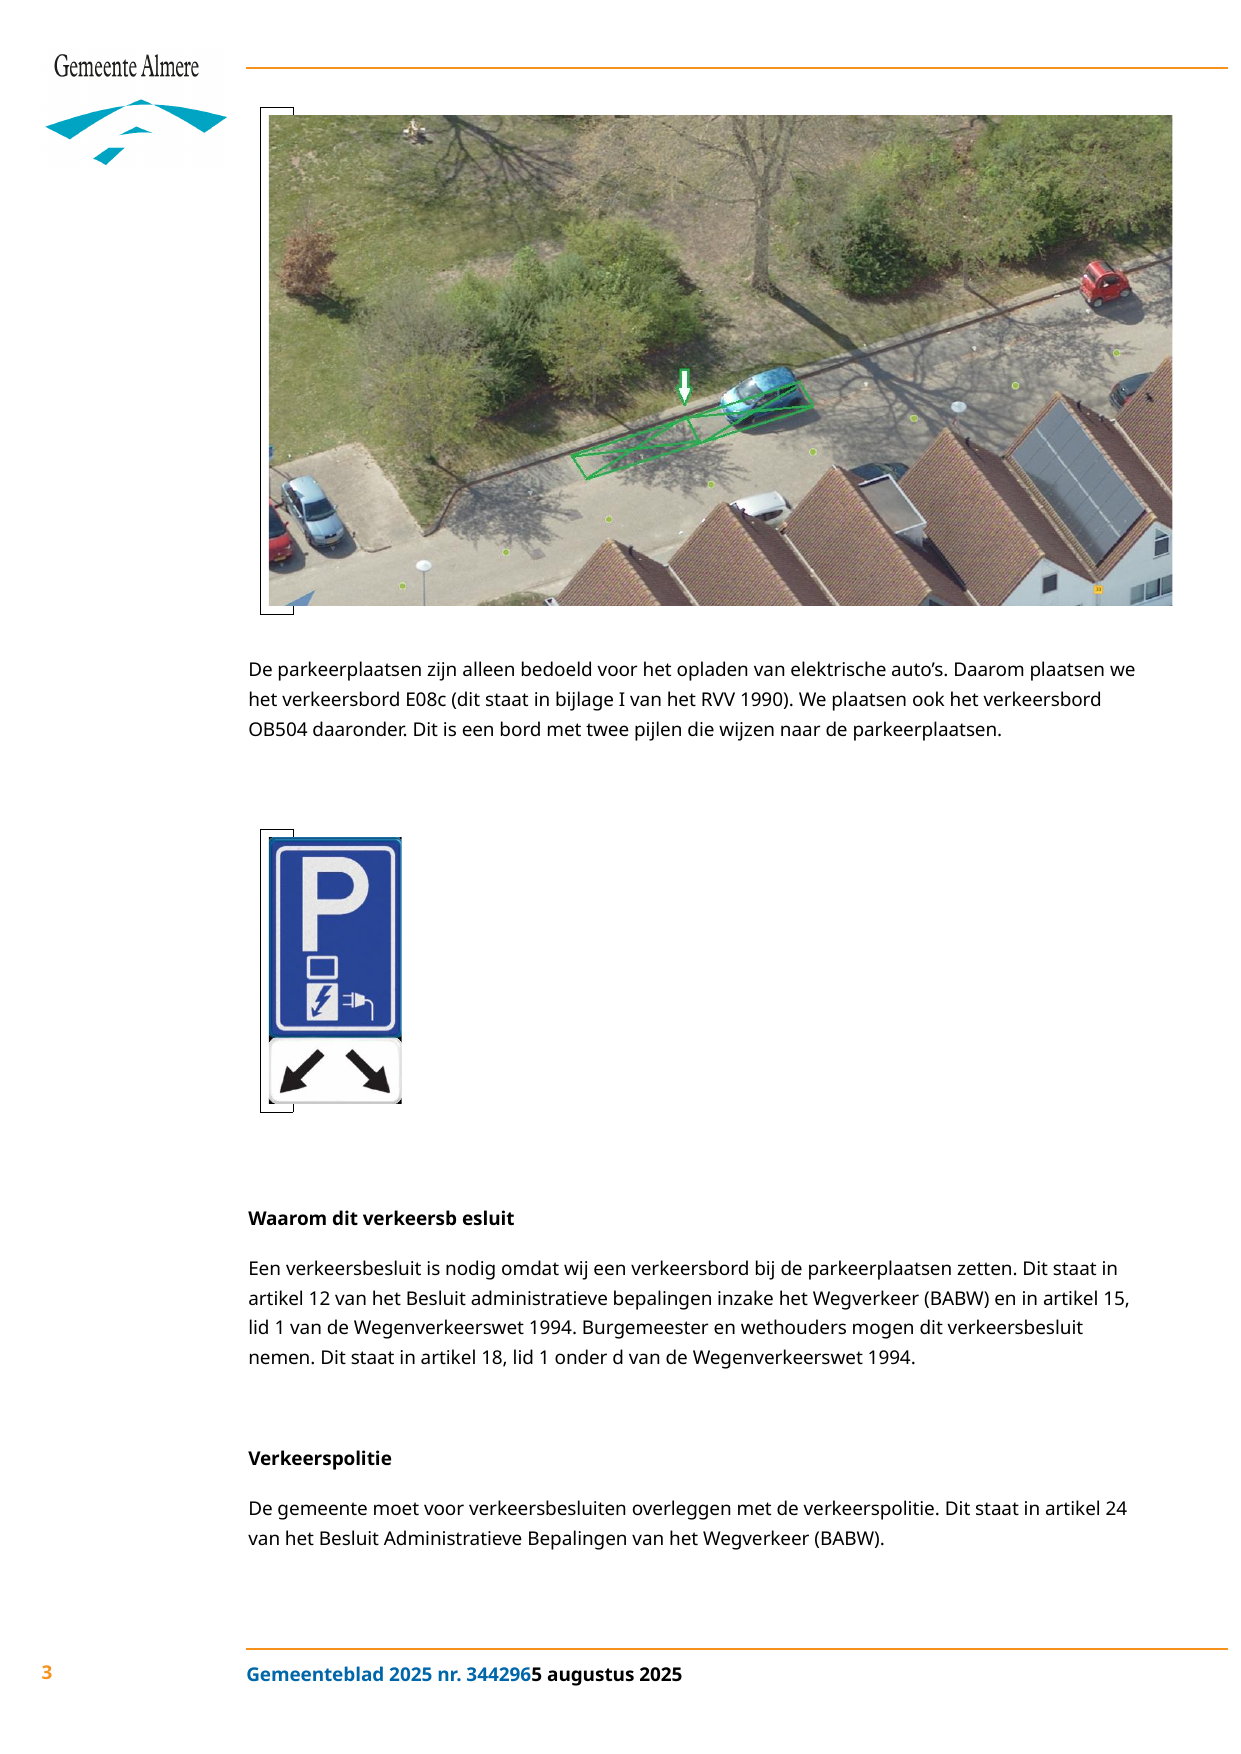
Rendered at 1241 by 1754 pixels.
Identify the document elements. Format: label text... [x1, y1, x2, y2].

picture [268, 837, 402, 1104]
text Verkeerspolitie [248, 1445, 1152, 1470]
picture [268, 115, 1173, 606]
text Waarom dit verkeersb esluit [248, 1205, 1152, 1230]
text Een verkeersbesluit is nodig omdat wij een verkeersbord bij de parkeerplaatsen zetten. Dit staat in artikel 12 van het Besluit administratieve bepalingen inzake het Wegverkeer (BABW) en in artikel 15, lid 1 van de Wegenverkeerswet 1994. Burgemeester en wethouders mogen dit verkeersbesluit nemen. Dit staat in artikel 18, lid 1 onder d van de Wegenverkeerswet 1994. [248, 1255, 1152, 1369]
text De parkeerplaatsen zijn alleen bedoeld voor het opladen van elektrische auto’s. Daarom plaatsen we het verkeersbord E08c (dit staat in bijlage I van het RVV 1990). We plaatsen ook het verkeersbord OB504 daaronder. Dit is een bord met twee pijlen die wijzen naar de parkeerplaatsen. [248, 657, 1152, 741]
text De gemeente moet voor verkeersbesluiten overleggen met de verkeerspolitie. Dit staat in artikel 24 van het Besluit Administratieve Bepalingen van het Wegverkeer (BABW). [248, 1495, 1152, 1550]
picture [41, 47, 231, 172]
